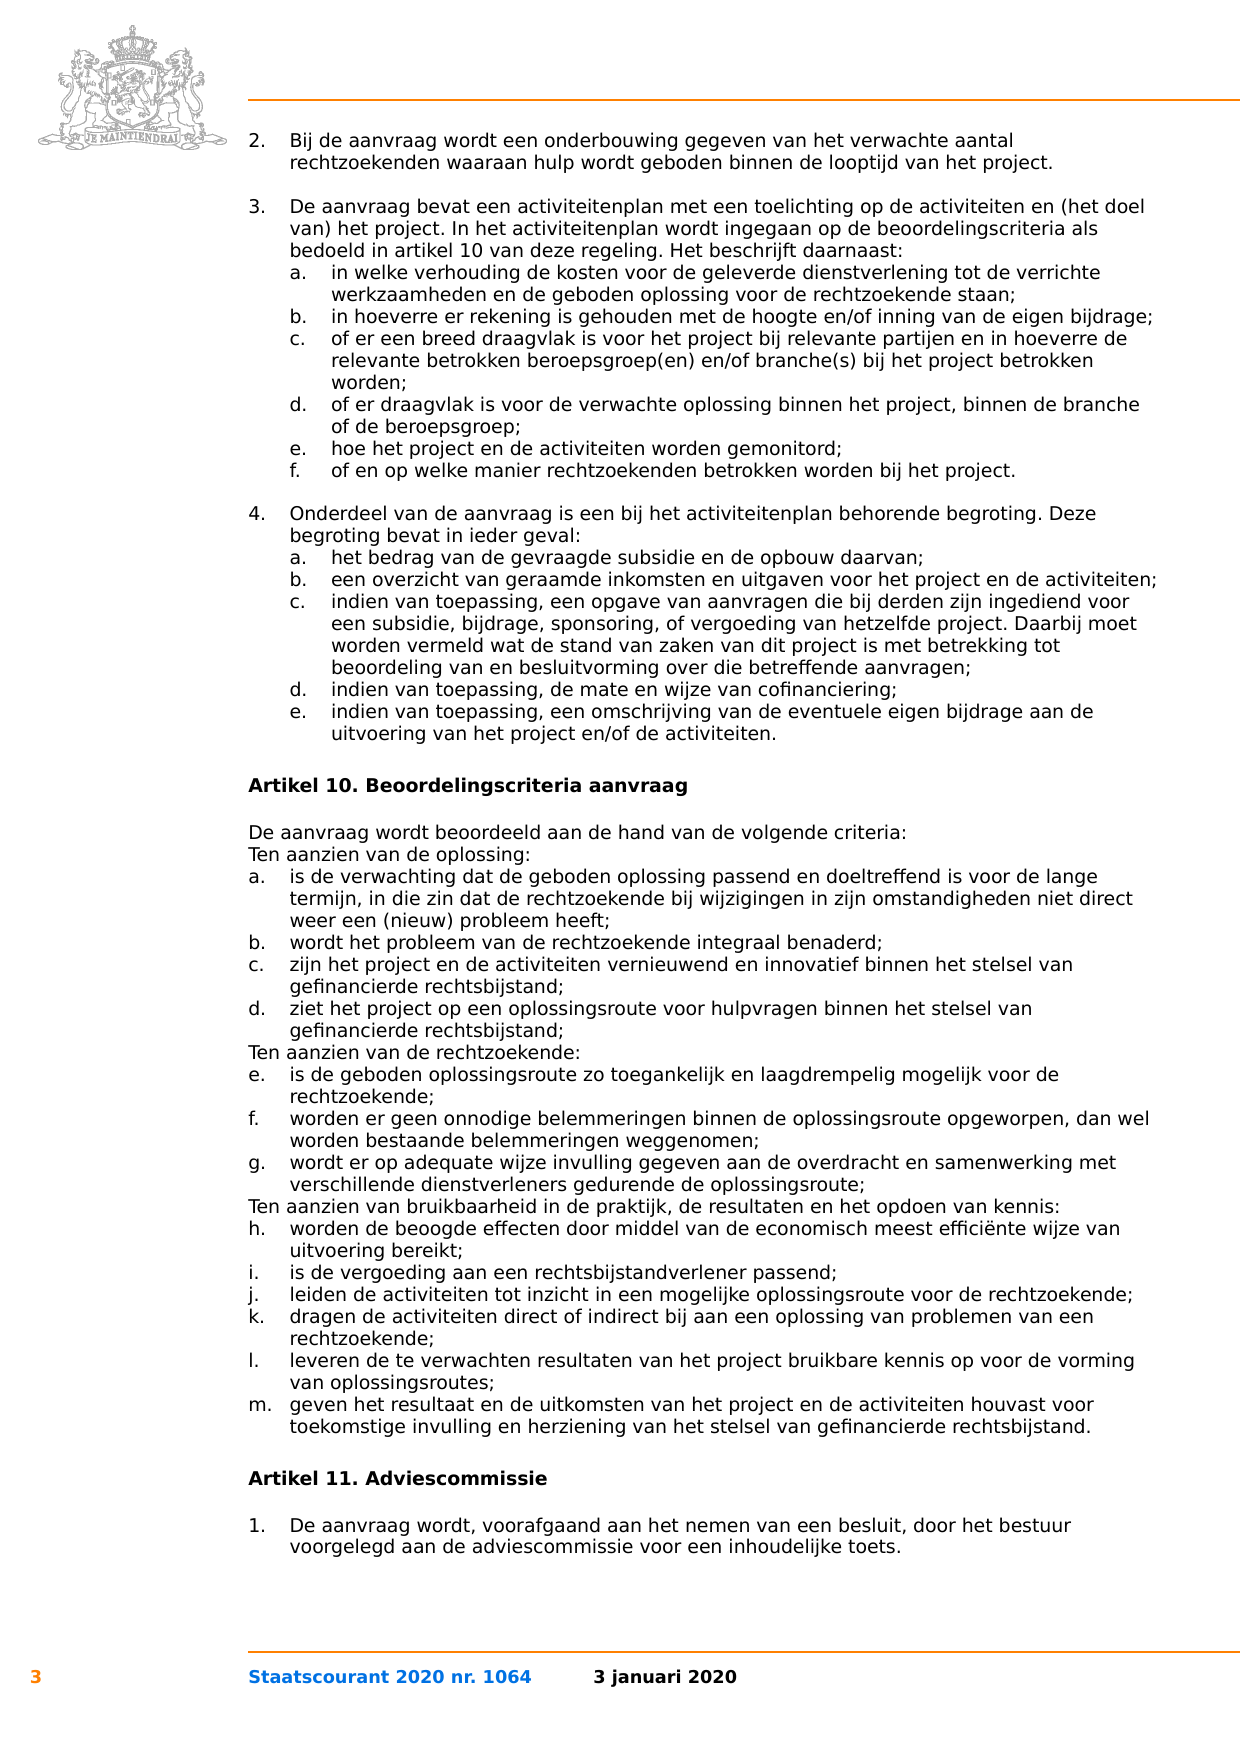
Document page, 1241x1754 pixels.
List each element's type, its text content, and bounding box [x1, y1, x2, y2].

text c. zijn het project en de activiteiten vernieuwend en innovatief binnen het stelsel van gefinancierde rechtsbijstand; [248, 954, 1163, 998]
text 3. De aanvraag bevat een activiteitenplan met een toelichting op de activiteiten en (het doel van) het project. In het activiteitenplan wordt ingegaan op de beoordelingscriteria als bedoeld in artikel 10 van deze regeling. Het beschrijft daarnaast: [248, 196, 1163, 262]
text d. of er draagvlak is voor de verwachte oplossing binnen het project, binnen de branche of de beroepsgroep; [289, 393, 1163, 437]
text j. leiden de activiteiten tot inzicht in een mogelijke oplossingsroute voor de rechtzoekende; [248, 1284, 1163, 1306]
text c. indien van toepassing, een opgave van aanvragen die bij derden zijn ingediend voor een subsidie, bijdrage, sponsoring, of vergoeding van hetzelfde project. Daarbij moet worden vermeld wat de stand van zaken van dit project is met betrekking tot beoordeling van en besluitvorming over die betreffende aanvragen; [289, 591, 1163, 679]
text k. dragen de activiteiten direct of indirect bij aan een oplossing van problemen van een rechtzoekende; [248, 1306, 1163, 1349]
text Ten aanzien van bruikbaarheid in de praktijk, de resultaten en het opdoen van kennis: [248, 1196, 1163, 1218]
text b. wordt het probleem van de rechtzoekende integraal benaderd; [248, 932, 1163, 954]
text d. ziet het project op een oplossingsroute voor hulpvragen binnen het stelsel van gefinancierde rechtsbijstand; [248, 998, 1163, 1042]
text i. is de vergoeding aan een rechtsbijstandverlener passend; [248, 1262, 1163, 1284]
text e. indien van toepassing, een omschrijving van de eventuele eigen bijdrage aan de uitvoering van het project en/of de activiteiten. [289, 701, 1163, 745]
text l. leveren de te verwachten resultaten van het project bruikbare kennis op voor de vorming van oplossingsroutes; [248, 1349, 1163, 1393]
subtitle Artikel 11. Adviescommissie [248, 1467, 1163, 1489]
text b. een overzicht van geraamde inkomsten en uitgaven voor het project en de activiteiten; [289, 569, 1163, 591]
text h. worden de beoogde effecten door middel van de economisch meest efficiënte wijze van uitvoering bereikt; [248, 1218, 1163, 1262]
text e. is de geboden oplossingsroute zo toegankelijk en laagdrempelig mogelijk voor de rechtzoekende; [248, 1064, 1163, 1108]
subtitle Artikel 10. Beoordelingscriteria aanvraag [248, 775, 1163, 797]
text 4. Onderdeel van de aanvraag is een bij het activiteitenplan behorende begroting. Deze begroting bevat in ieder geval: [248, 503, 1163, 547]
text d. indien van toepassing, de mate en wijze van cofinanciering; [289, 679, 1163, 701]
text f. worden er geen onnodige belemmeringen binnen de oplossingsroute opgeworpen, dan wel worden bestaande belemmeringen weggenomen; [248, 1108, 1163, 1152]
picture [38, 25, 227, 150]
text 1. De aanvraag wordt, voorafgaand aan het nemen van een besluit, door het bestuur voorgelegd aan de adviescommissie voor een inhoudelijke toets. [248, 1514, 1163, 1558]
text a. in welke verhouding de kosten voor de geleverde dienstverlening tot de verrichte werkzaamheden en de geboden oplossing voor de rechtzoekende staan; [289, 262, 1163, 306]
text a. is de verwachting dat de geboden oplossing passend en doeltreffend is voor de lange termijn, in die zin dat de rechtzoekende bij wijzigingen in zijn omstandigheden niet direct weer een (nieuw) probleem heeft; [248, 866, 1163, 932]
text 2. Bij de aanvraag wordt een onderbouwing gegeven van het verwachte aantal rechtzoekenden waaraan hulp wordt geboden binnen de looptijd van het project. [248, 130, 1163, 174]
text De aanvraag wordt beoordeeld aan de hand van de volgende criteria: [248, 822, 1163, 844]
text Ten aanzien van de rechtzoekende: [248, 1042, 1163, 1064]
text Ten aanzien van de oplossing: [248, 844, 1163, 866]
text f. of en op welke manier rechtzoekenden betrokken worden bij het project. [289, 459, 1163, 481]
text e. hoe het project en de activiteiten worden gemonitord; [289, 437, 1163, 459]
text b. in hoeverre er rekening is gehouden met de hoogte en/of inning van de eigen bijdrage; [289, 306, 1163, 328]
text g. wordt er op adequate wijze invulling gegeven aan de overdracht en samenwerking met verschillende dienstverleners gedurende de oplossingsroute; [248, 1152, 1163, 1196]
text m. geven het resultaat en de uitkomsten van het project en de activiteiten houvast voor toekomstige invulling en herziening van het stelsel van gefinancierde rechtsbijstand. [248, 1393, 1163, 1437]
text c. of er een breed draagvlak is voor het project bij relevante partijen en in hoeverre de relevante betrokken beroepsgroep(en) en/of branche(s) bij het project betrokken worden; [289, 328, 1163, 393]
text a. het bedrag van de gevraagde subsidie en de opbouw daarvan; [289, 547, 1163, 569]
